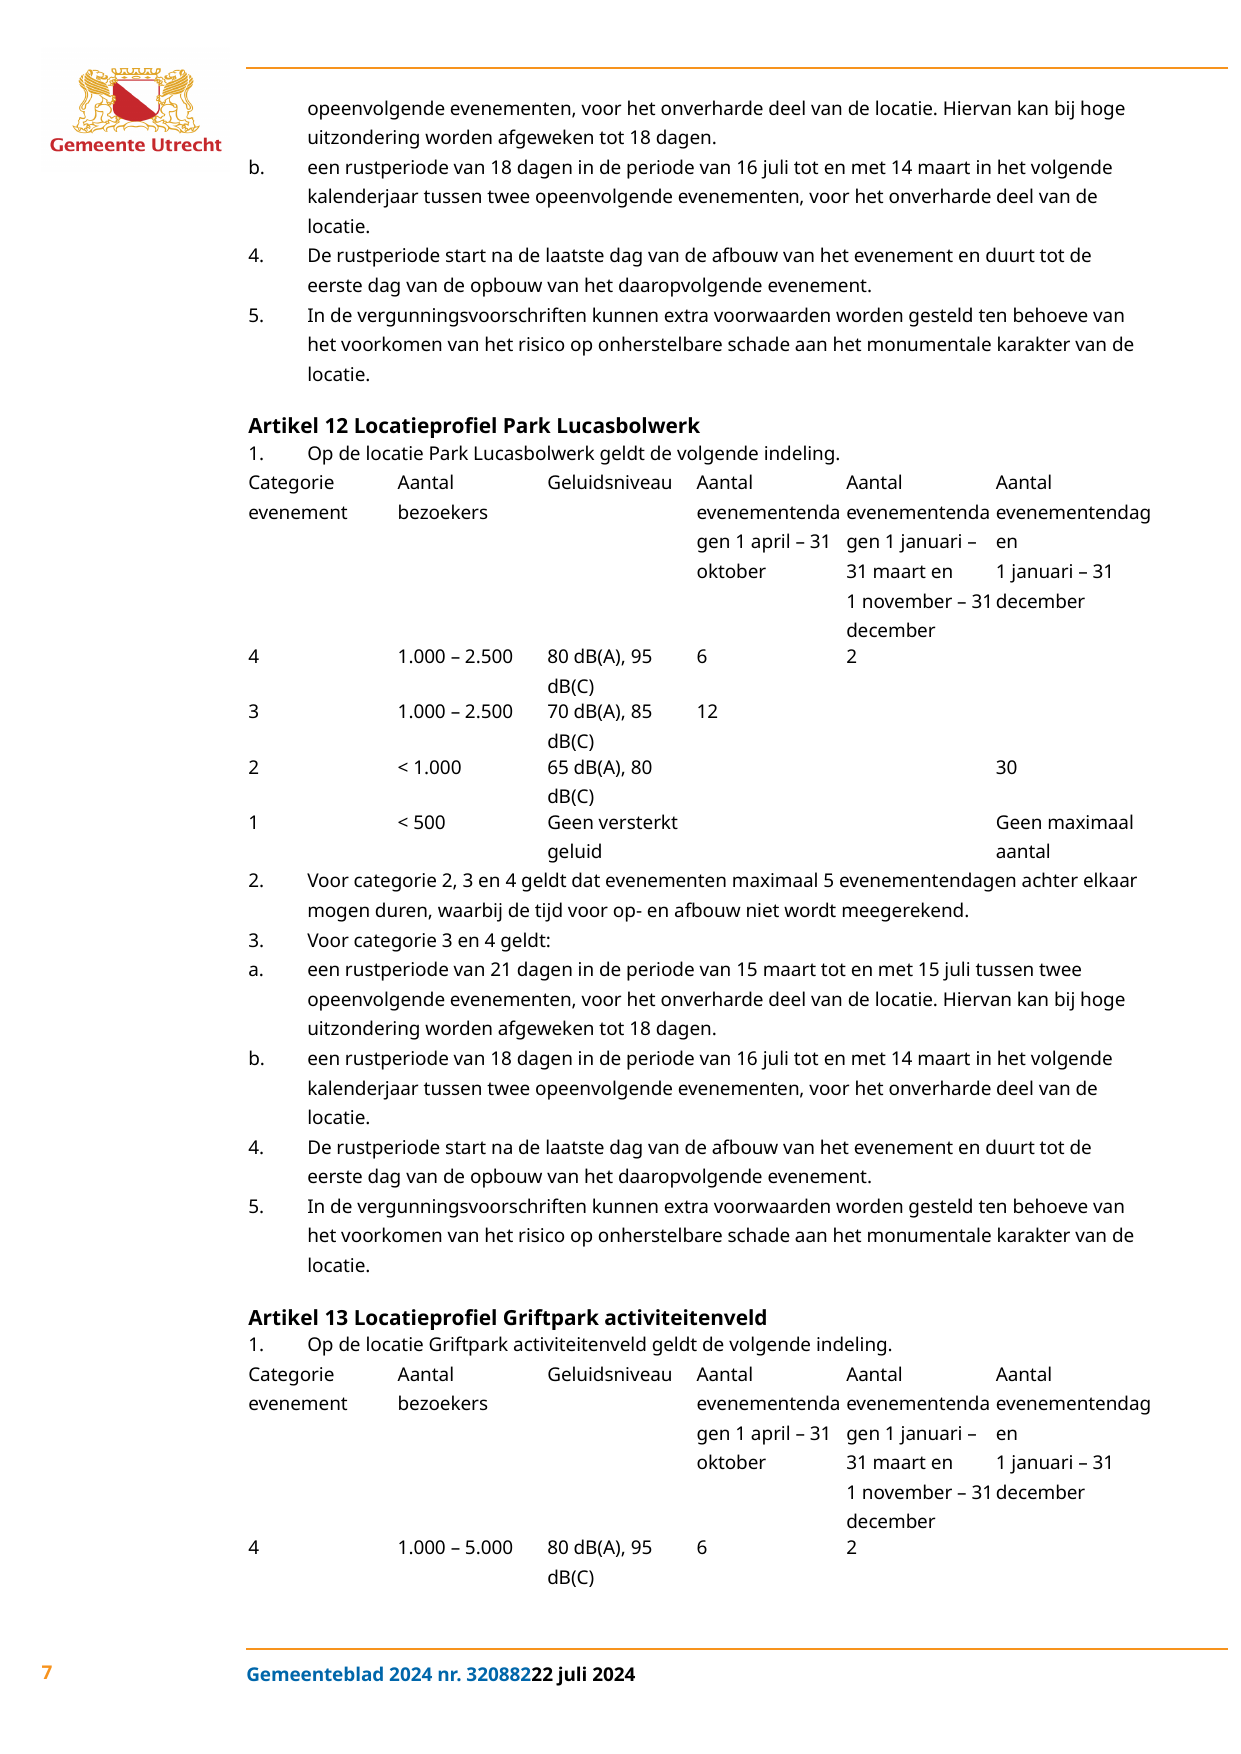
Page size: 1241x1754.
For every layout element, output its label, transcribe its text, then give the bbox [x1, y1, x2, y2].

table_cell 12 [696, 699, 846, 754]
table_cell [696, 809, 846, 864]
table_cell 65 dB(A), 80 dB(C) [547, 754, 696, 809]
list een rustperiode van 18 dagen in de periode van 16 juli tot en met 14 maart in het volgende kalenderjaar tussen twee opeenvolgende evenementen, voor het onverharde deel van de locatie. [248, 154, 1152, 239]
table_cell [696, 754, 846, 809]
table_cell 70 dB(A), 85 dB(C) [547, 699, 696, 754]
table_cell 1.000 – 2.500 [398, 643, 547, 698]
table_cell < 500 [398, 809, 547, 864]
table_cell [996, 699, 1152, 754]
list Voor categorie 3 en 4 geldt: [248, 927, 1152, 953]
table_cell 1.000 – 2.500 [398, 699, 547, 754]
table_header Aantal evenementendagen 1 januari – 31 december [996, 1361, 1152, 1534]
table_cell 4 [248, 643, 397, 698]
list Op de locatie Park Lucasbolwerk geldt de volgende indeling. [248, 440, 1152, 466]
list een rustperiode van 21 dagen in de periode van 15 maart tot en met 15 juli tussen twee opeenvolgende evenementen, voor het onverharde deel van de locatie. Hiervan kan bij hoge uitzondering worden afgeweken tot 18 dagen. [248, 956, 1152, 1041]
table_cell 30 [996, 754, 1152, 809]
text Artikel 13 Locatieprofiel Griftpark activiteitenveld [248, 1303, 1152, 1331]
table_cell Geen maximaal aantal [996, 809, 1152, 864]
table_header Aantal evenementendagen 1 januari – 31 maart en 1 november – 31 december [846, 1361, 996, 1534]
table_cell < 1.000 [398, 754, 547, 809]
table_cell [846, 754, 996, 809]
table_cell 1 [248, 809, 397, 864]
table_cell [846, 809, 996, 864]
table_cell 2 [846, 643, 996, 698]
table_cell [996, 1535, 1152, 1590]
table_header Aantal evenementendagen 1 januari – 31 december [996, 470, 1152, 643]
table_cell 6 [696, 1535, 846, 1590]
list De rustperiode start na de laatste dag van de afbouw van het evenement en duurt tot de eerste dag van de opbouw van het daaropvolgende evenement. [248, 1134, 1152, 1189]
table_cell 1.000 – 5.000 [398, 1535, 547, 1590]
list In de vergunningsvoorschriften kunnen extra voorwaarden worden gesteld ten behoeve van het voorkomen van het risico op onherstelbare schade aan het monumentale karakter van de locatie. [248, 1193, 1152, 1278]
picture [41, 47, 231, 172]
list Voor categorie 2, 3 en 4 geldt dat evenementen maximaal 5 evenementendagen achter elkaar mogen duren, waarbij de tijd voor op- en afbouw niet wordt meegerekend. [248, 868, 1152, 923]
text Artikel 12 Locatieprofiel Park Lucasbolwerk [248, 411, 1152, 440]
table_header Geluidsniveau [547, 1361, 696, 1534]
table_cell 2 [846, 1535, 996, 1590]
table_cell Geen versterkt geluid [547, 809, 696, 864]
table_header Aantal bezoekers [398, 470, 547, 643]
table_cell 80 dB(A), 95 dB(C) [547, 643, 696, 698]
table_header Aantal evenementendagen 1 april – 31 oktober [696, 470, 846, 643]
list een rustperiode van 18 dagen in de periode van 16 juli tot en met 14 maart in het volgende kalenderjaar tussen twee opeenvolgende evenementen, voor het onverharde deel van de locatie. [248, 1045, 1152, 1130]
list De rustperiode start na de laatste dag van de afbouw van het evenement en duurt tot de eerste dag van de opbouw van het daaropvolgende evenement. [248, 243, 1152, 298]
table_header Aantal evenementendagen 1 april – 31 oktober [696, 1361, 846, 1534]
table_header Geluidsniveau [547, 470, 696, 643]
table_cell 6 [696, 643, 846, 698]
table_cell [996, 643, 1152, 698]
table_cell 4 [248, 1535, 397, 1590]
list Op de locatie Griftpark activiteitenveld geldt de volgende indeling. [248, 1331, 1152, 1357]
table_cell 2 [248, 754, 397, 809]
table_header Aantal bezoekers [398, 1361, 547, 1534]
list opeenvolgende evenementen, voor het onverharde deel van de locatie. Hiervan kan bij hoge uitzondering worden afgeweken tot 18 dagen. [248, 95, 1152, 150]
table_cell 3 [248, 699, 397, 754]
list In de vergunningsvoorschriften kunnen extra voorwaarden worden gesteld ten behoeve van het voorkomen van het risico op onherstelbare schade aan het monumentale karakter van de locatie. [248, 302, 1152, 387]
table_header Categorie evenement [248, 470, 397, 643]
table_header Categorie evenement [248, 1361, 397, 1534]
table_header Aantal evenementendagen 1 januari – 31 maart en 1 november – 31 december [846, 470, 996, 643]
table_cell [846, 699, 996, 754]
table_cell 80 dB(A), 95 dB(C) [547, 1535, 696, 1590]
